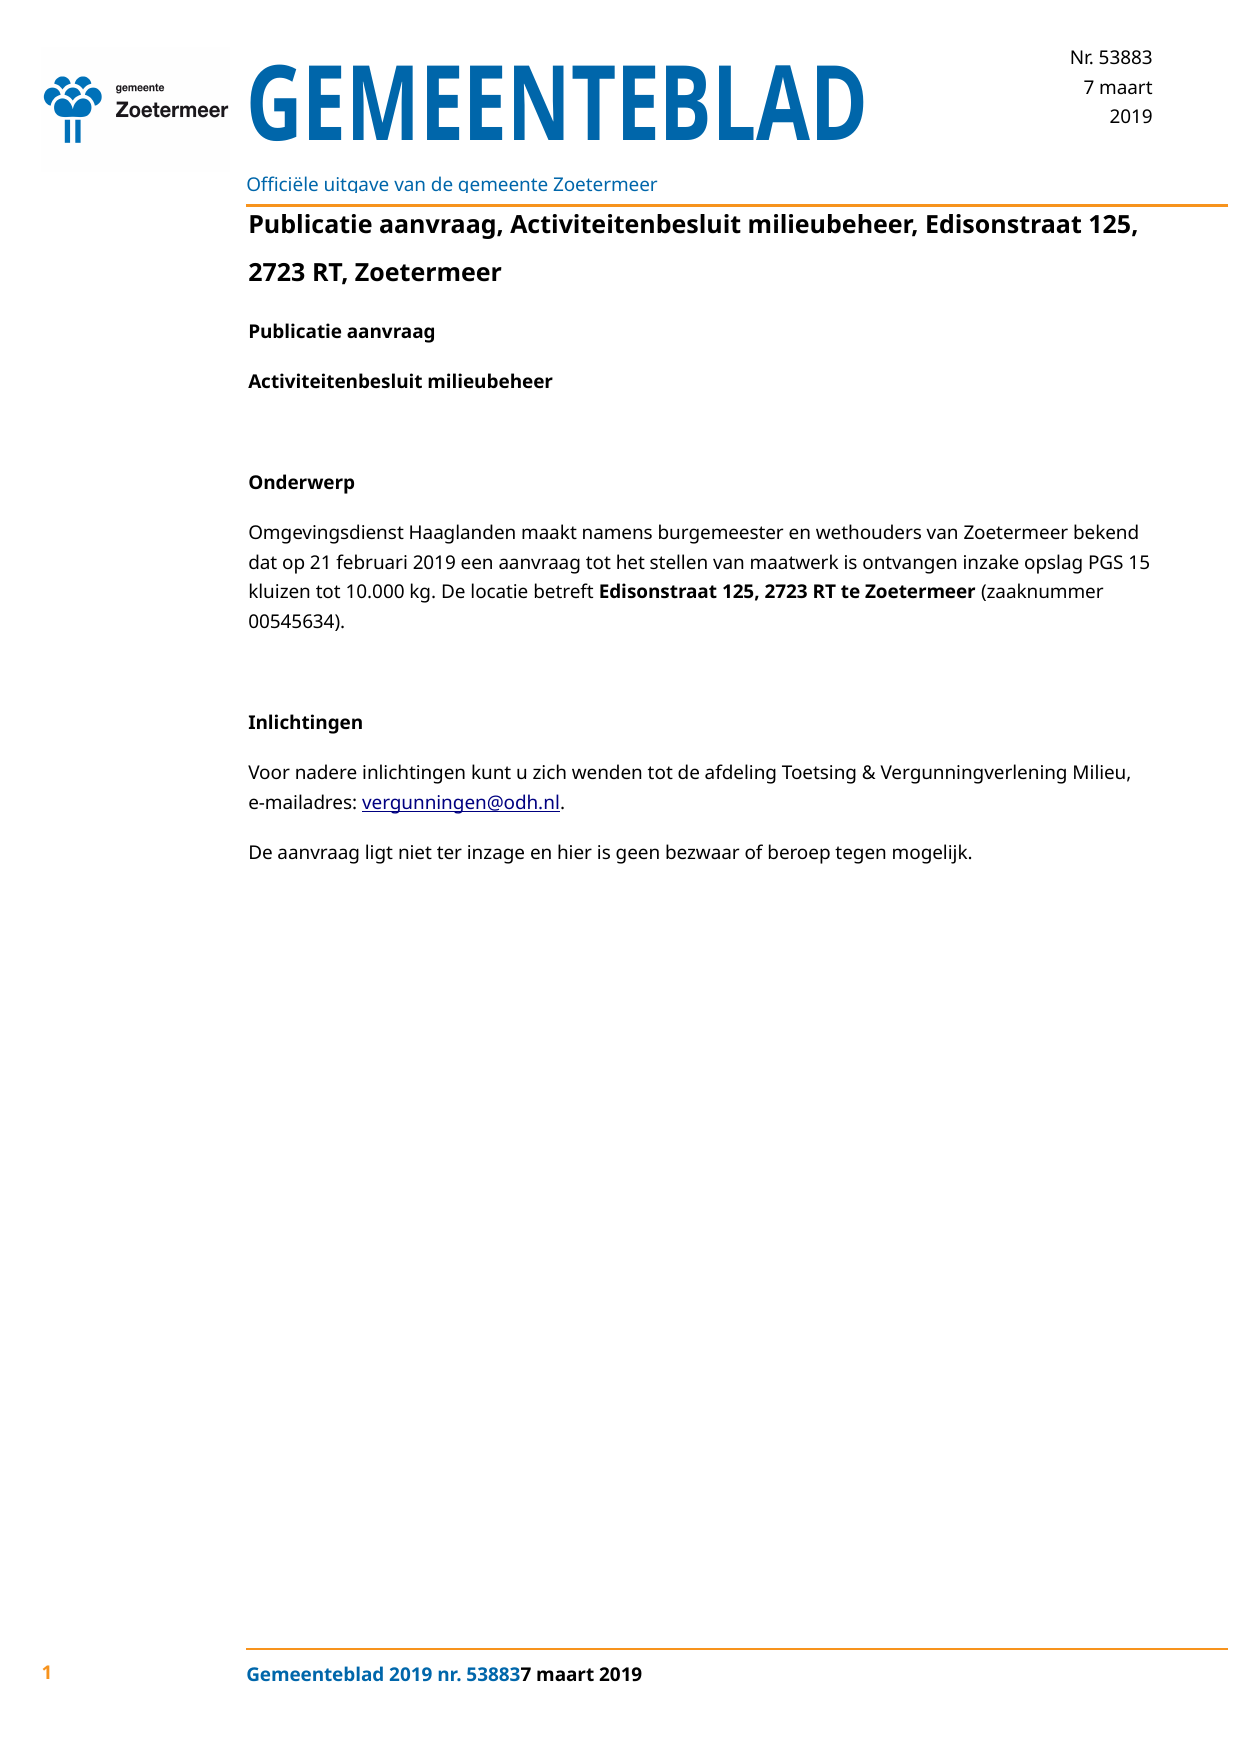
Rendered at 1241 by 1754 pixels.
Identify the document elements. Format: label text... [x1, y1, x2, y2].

text Inlichtingen [248, 709, 1152, 735]
text Publicatie aanvraag, Activiteitenbesluit milieubeheer, Edisonstraat 125, 2723 RT, Zoetermeer [248, 207, 1152, 288]
text Voor nadere inlichtingen kunt u zich wenden tot de afdeling Toetsing & Vergunningverlening Milieu, e-mailadres: vergunningen@odh.nl. [248, 759, 1152, 815]
text Activiteitenbesluit milieubeheer [248, 368, 1152, 394]
text Onderwerp [248, 469, 1152, 495]
text De aanvraag ligt niet ter inzage en hier is geen bezwaar of beroep tegen mogelijk. [248, 839, 1152, 865]
text Omgevingsdienst Haaglanden maakt namens burgemeester en wethouders van Zoetermeer bekend dat op 21 februari 2019 een aanvraag tot het stellen van maatwerk is ontvangen inzake opslag PGS 15 kluizen tot 10.000 kg. De locatie betreft Edisonstraat 125, 2723 RT te Zoetermeer (zaaknummer 00545634). [248, 519, 1152, 634]
text Publicatie aanvraag [248, 318, 1152, 344]
picture [41, 47, 231, 172]
